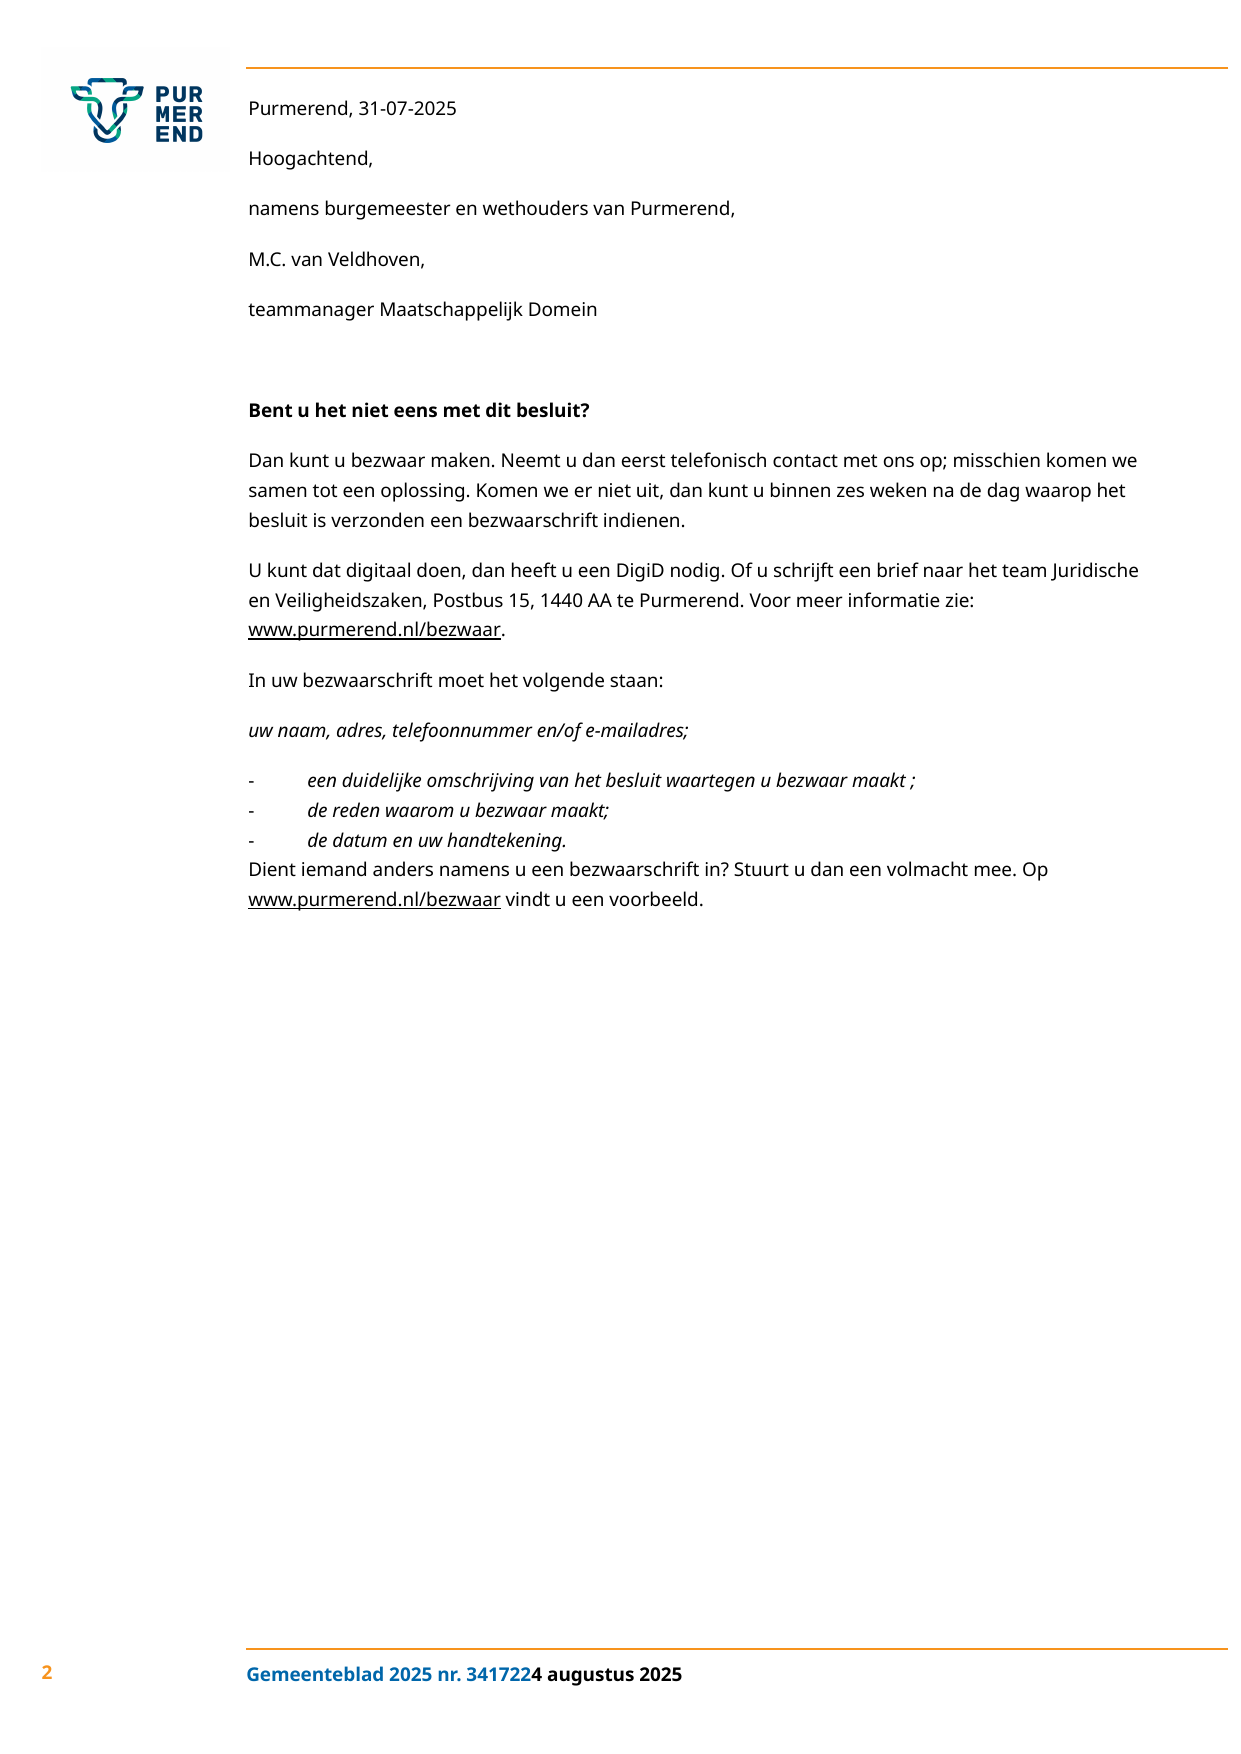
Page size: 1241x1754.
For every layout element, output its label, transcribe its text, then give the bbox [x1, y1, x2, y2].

list de datum en uw handtekening. [248, 827, 1152, 853]
text Bent u het niet eens met dit besluit? [248, 397, 1152, 423]
picture [41, 47, 231, 172]
text Dient iemand anders namens u een bezwaarschrift in? Stuurt u dan een volmacht mee. Op www.purmerend.nl/bezwaar vindt u een voorbeeld. [248, 856, 1152, 912]
list de reden waarom u bezwaar maakt; [248, 797, 1152, 823]
text Purmerend, 31-07-2025 [248, 95, 1152, 121]
text uw naam, adres, telefoonnummer en/of e-mailadres; [248, 717, 1152, 743]
list een duidelijke omschrijving van het besluit waartegen u bezwaar maakt ; [248, 768, 1152, 793]
text U kunt dat digitaal doen, dan heeft u een DigiD nodig. Of u schrijft een brief naar het team Juridische en Veiligheidszaken, Postbus 15, 1440 AA te Purmerend. Voor meer informatie zie: www.purmerend.nl/bezwaar. [248, 557, 1152, 642]
text Dan kunt u bezwaar maken. Neemt u dan eerst telefonisch contact met ons op; misschien komen we samen tot een oplossing. Komen we er niet uit, dan kunt u binnen zes weken na de dag waarop het besluit is verzonden een bezwaarschrift indienen. [248, 448, 1152, 533]
text In uw bezwaarschrift moet het volgende staan: [248, 667, 1152, 693]
text teammanager Maatschappelijk Domein [248, 296, 1152, 322]
text namens burgemeester en wethouders van Purmerend, [248, 196, 1152, 221]
text Hoogachtend, [248, 145, 1152, 171]
text M.C. van Veldhoven, [248, 246, 1152, 272]
